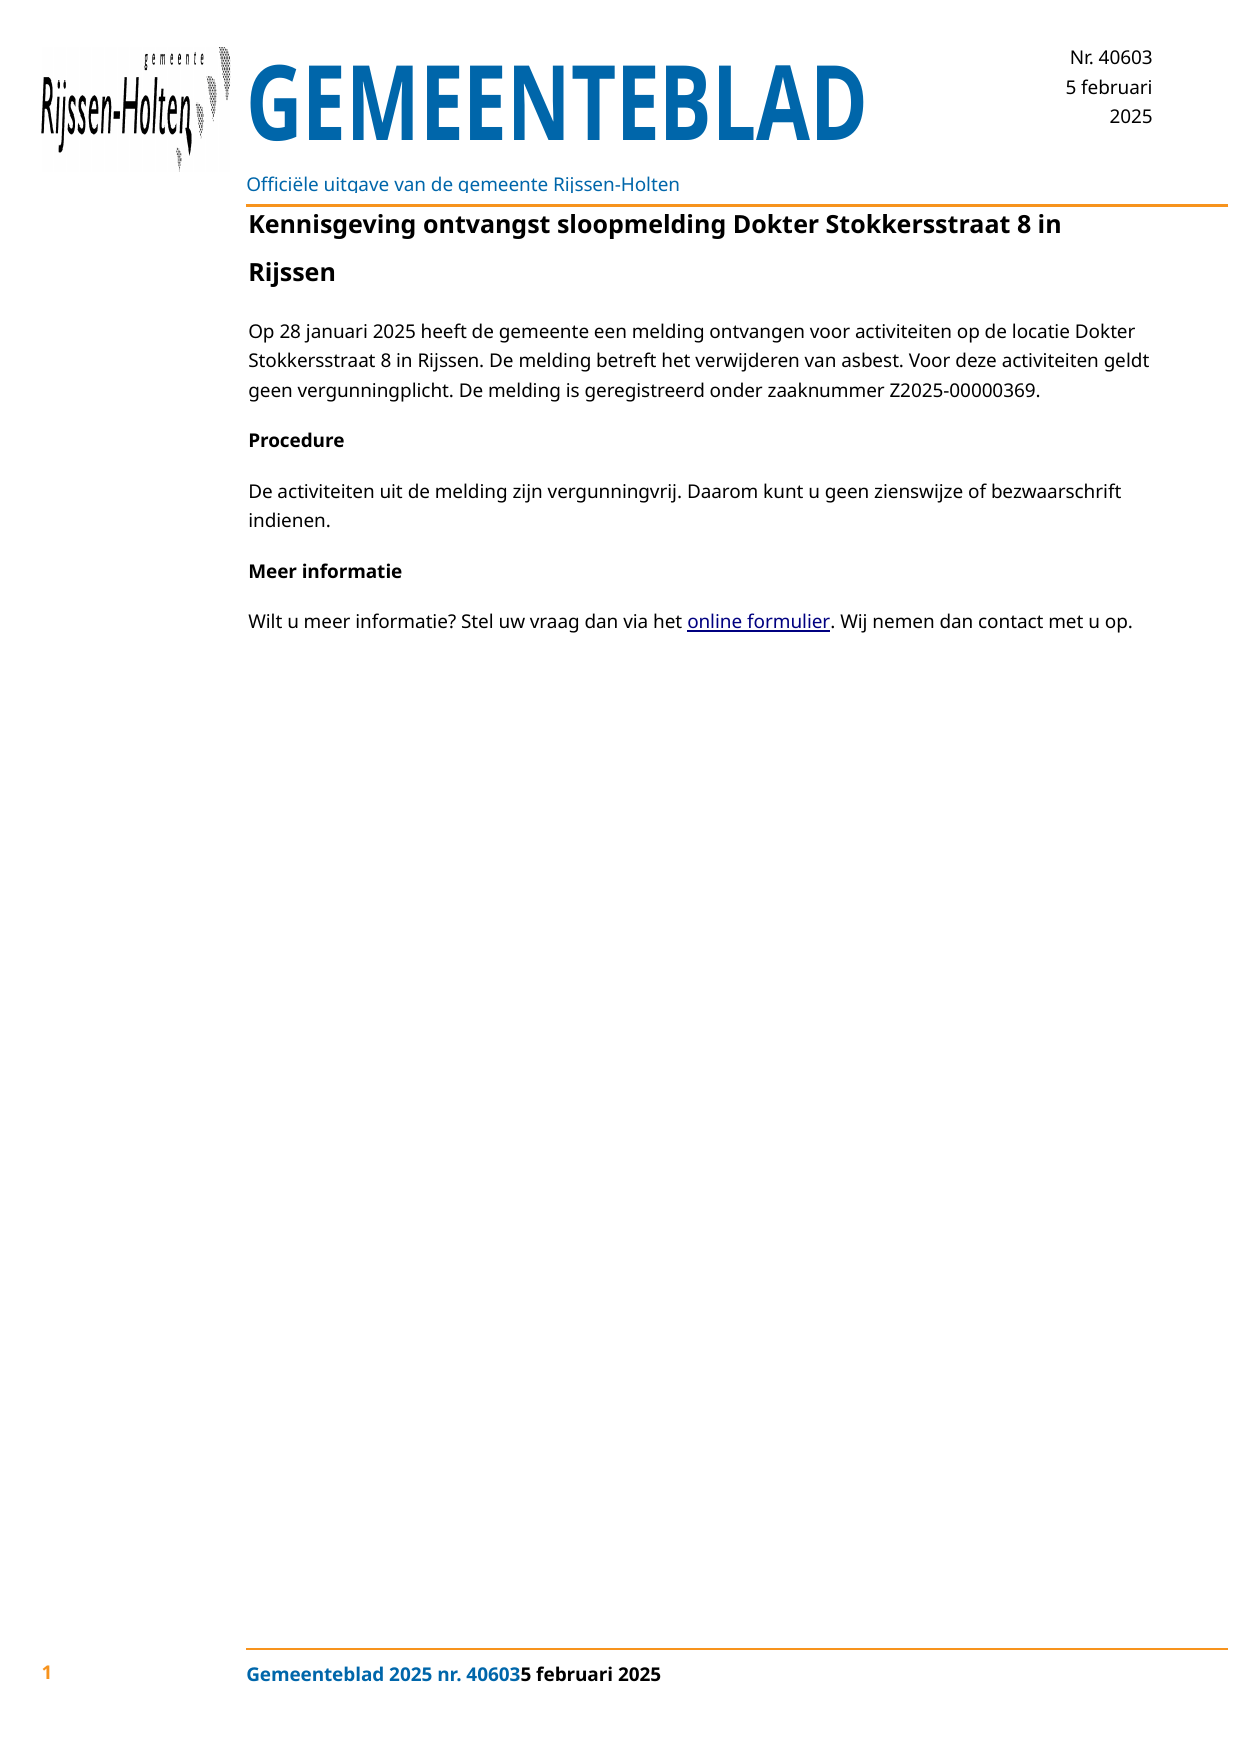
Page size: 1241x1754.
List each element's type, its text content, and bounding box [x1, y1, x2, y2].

text Meer informatie [248, 558, 1152, 584]
text Op 28 januari 2025 heeft de gemeente een melding ontvangen voor activiteiten op de locatie Dokter Stokkersstraat 8 in Rijssen. De melding betreft het verwijderen van asbest. Voor deze activiteiten geldt geen vergunningplicht. De melding is geregistreerd onder zaaknummer Z2025-00000369. [248, 318, 1152, 403]
picture [41, 47, 231, 172]
text Kennisgeving ontvangst sloopmelding Dokter Stokkersstraat 8 in Rijssen [248, 207, 1152, 288]
text Procedure [248, 427, 1152, 453]
text De activiteiten uit de melding zijn vergunningvrij. Daarom kunt u geen zienswijze of bezwaarschrift indienen. [248, 478, 1152, 533]
text Wilt u meer informatie? Stel uw vraag dan via het online formulier. Wij nemen dan contact met u op. [248, 608, 1152, 634]
